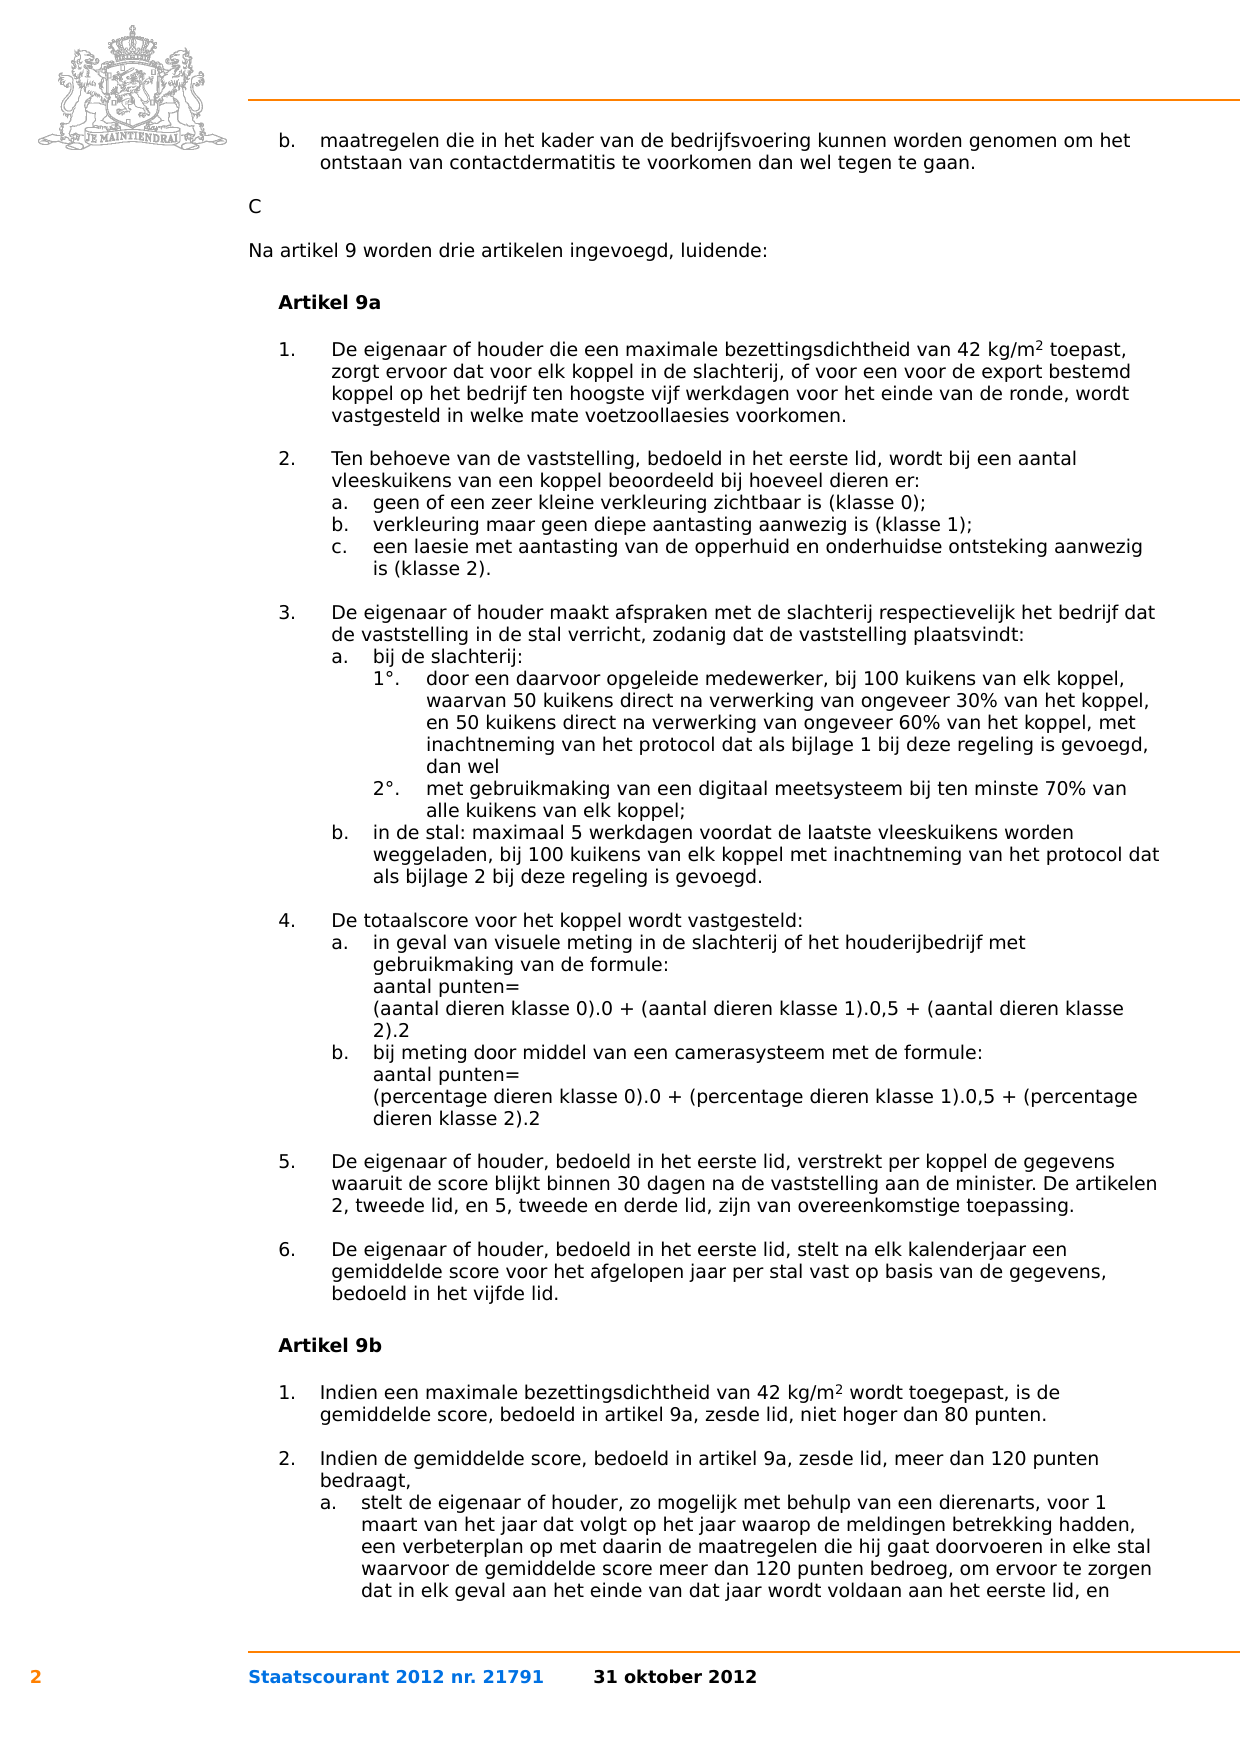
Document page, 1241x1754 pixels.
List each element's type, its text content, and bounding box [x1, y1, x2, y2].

text 1. Indien een maximale bezettingsdichtheid van 42 kg/m2 wordt toegepast, is de gemiddelde score, bedoeld in artikel 9a, zesde lid, niet hoger dan 80 punten. [278, 1382, 1163, 1426]
text 2°. met gebruikmaking van een digitaal meetsysteem bij ten minste 70% van alle kuikens van elk koppel; [373, 778, 1163, 822]
text a. bij de slachterij: [331, 646, 1163, 668]
text (aantal dieren klasse 0).0 + (aantal dieren klasse 1).0,5 + (aantal dieren klasse 2).2 [373, 998, 1163, 1042]
text 6. De eigenaar of houder, bedoeld in het eerste lid, stelt na elk kalenderjaar een gemiddelde score voor het afgelopen jaar per stal vast op basis van de gegevens, bedoeld in het vijfde lid. [278, 1239, 1163, 1305]
text (percentage dieren klasse 0).0 + (percentage dieren klasse 1).0,5 + (percentage dieren klasse 2).2 [373, 1086, 1163, 1129]
text 1°. door een daarvoor opgeleide medewerker, bij 100 kuikens van elk koppel, waarvan 50 kuikens direct na verwerking van ongeveer 30% van het koppel, en 50 kuikens direct na verwerking van ongeveer 60% van het koppel, met inachtneming van het protocol dat als bijlage 1 bij deze regeling is gevoegd, dan wel [373, 668, 1163, 778]
text 3. De eigenaar of houder maakt afspraken met de slachterij respectievelijk het bedrijf dat de vaststelling in de stal verricht, zodanig dat de vaststelling plaatsvindt: [278, 602, 1163, 646]
text a. geen of een zeer kleine verkleuring zichtbaar is (klasse 0); [331, 492, 1163, 514]
text 1. De eigenaar of houder die een maximale bezettingsdichtheid van 42 kg/m2 toepast, zorgt ervoor dat voor elk koppel in de slachterij, of voor een voor de export bestemd koppel op het bedrijf ten hoogste vijf werkdagen voor het einde van de ronde, wordt vastgesteld in welke mate voetzoollaesies voorkomen. [278, 338, 1163, 426]
text Na artikel 9 worden drie artikelen ingevoegd, luidende: [248, 239, 1163, 262]
text aantal punten= [373, 1063, 1163, 1086]
text b. in de stal: maximaal 5 werkdagen voordat de laatste vleeskuikens worden weggeladen, bij 100 kuikens van elk koppel met inachtneming van het protocol dat als bijlage 2 bij deze regeling is gevoegd. [331, 822, 1163, 888]
text 2. Ten behoeve van de vaststelling, bedoeld in het eerste lid, wordt bij een aantal vleeskuikens van een koppel beoordeeld bij hoeveel dieren er: [278, 448, 1163, 492]
text c. een laesie met aantasting van de opperhuid en onderhuidse ontsteking aanwezig is (klasse 2). [331, 536, 1163, 580]
text aantal punten= [373, 976, 1163, 998]
text 2. Indien de gemiddelde score, bedoeld in artikel 9a, zesde lid, meer dan 120 punten bedraagt, [278, 1448, 1163, 1492]
text b. bij meting door middel van een camerasysteem met de formule: [331, 1042, 1163, 1063]
subtitle Artikel 9a [278, 292, 1163, 313]
text a. in geval van visuele meting in de slachterij of het houderijbedrijf met gebruikmaking van de formule: [331, 932, 1163, 976]
picture [38, 25, 227, 150]
text 4. De totaalscore voor het koppel wordt vastgesteld: [278, 910, 1163, 932]
subtitle Artikel 9b [278, 1335, 1163, 1357]
text b. verkleuring maar geen diepe aantasting aanwezig is (klasse 1); [331, 514, 1163, 536]
text C [248, 196, 1163, 218]
text b. maatregelen die in het kader van de bedrijfsvoering kunnen worden genomen om het ontstaan van contactdermatitis te voorkomen dan wel tegen te gaan. [278, 130, 1163, 174]
text a. stelt de eigenaar of houder, zo mogelijk met behulp van een dierenarts, voor 1 maart van het jaar dat volgt op het jaar waarop de meldingen betrekking hadden, een verbeterplan op met daarin de maatregelen die hij gaat doorvoeren in elke stal waarvoor de gemiddelde score meer dan 120 punten bedroeg, om ervoor te zorgen dat in elk geval aan het einde van dat jaar wordt voldaan aan het eerste lid, en [319, 1492, 1163, 1602]
text 5. De eigenaar of houder, bedoeld in het eerste lid, verstrekt per koppel de gegevens waaruit de score blijkt binnen 30 dagen na de vaststelling aan de minister. De artikelen 2, tweede lid, en 5, tweede en derde lid, zijn van overeenkomstige toepassing. [278, 1151, 1163, 1217]
